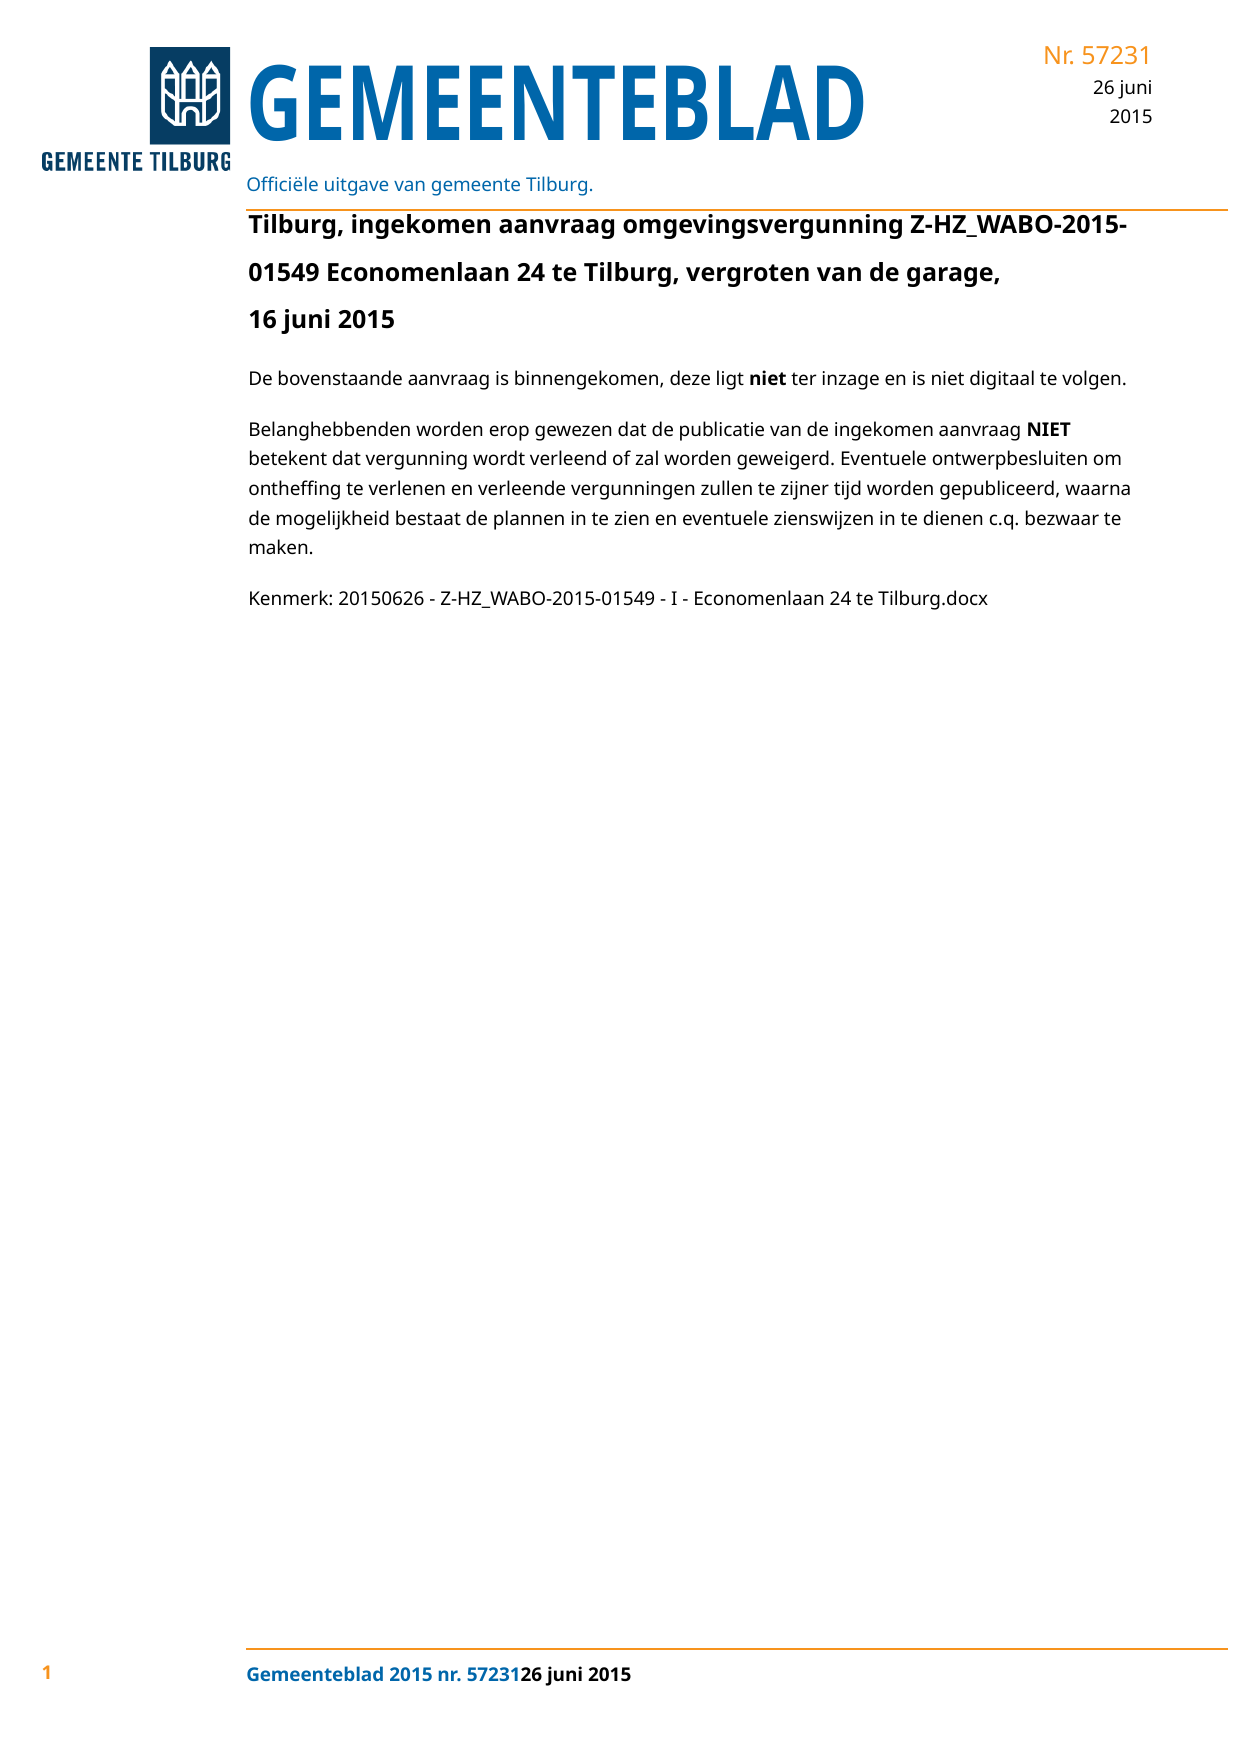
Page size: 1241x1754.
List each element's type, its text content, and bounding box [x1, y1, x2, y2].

text De bovenstaande aanvraag is binnengekomen, deze ligt niet ter inzage en is niet digitaal te volgen. [248, 366, 1152, 391]
text Belanghebbenden worden erop gewezen dat de publicatie van de ingekomen aanvraag NIET betekent dat vergunning wordt verleend of zal worden geweigerd. Eventuele ontwerpbesluiten om ontheffing te verlenen en verleende vergunningen zullen te zijner tijd worden gepubliceerd, waarna de mogelijkheid bestaat de plannen in te zien en eventuele zienswijzen in te dienen c.q. bezwaar te maken. [248, 416, 1152, 560]
text Tilburg, ingekomen aanvraag omgevingsvergunning Z-HZ_WABO-2015-01549 Economenlaan 24 te Tilburg, vergroten van de garage, 16 juni 2015 [248, 211, 1152, 336]
text Kenmerk: 20150626 - Z-HZ_WABO-2015-01549 - I - Economenlaan 24 te Tilburg.docx [248, 585, 1152, 610]
picture [41, 47, 231, 172]
